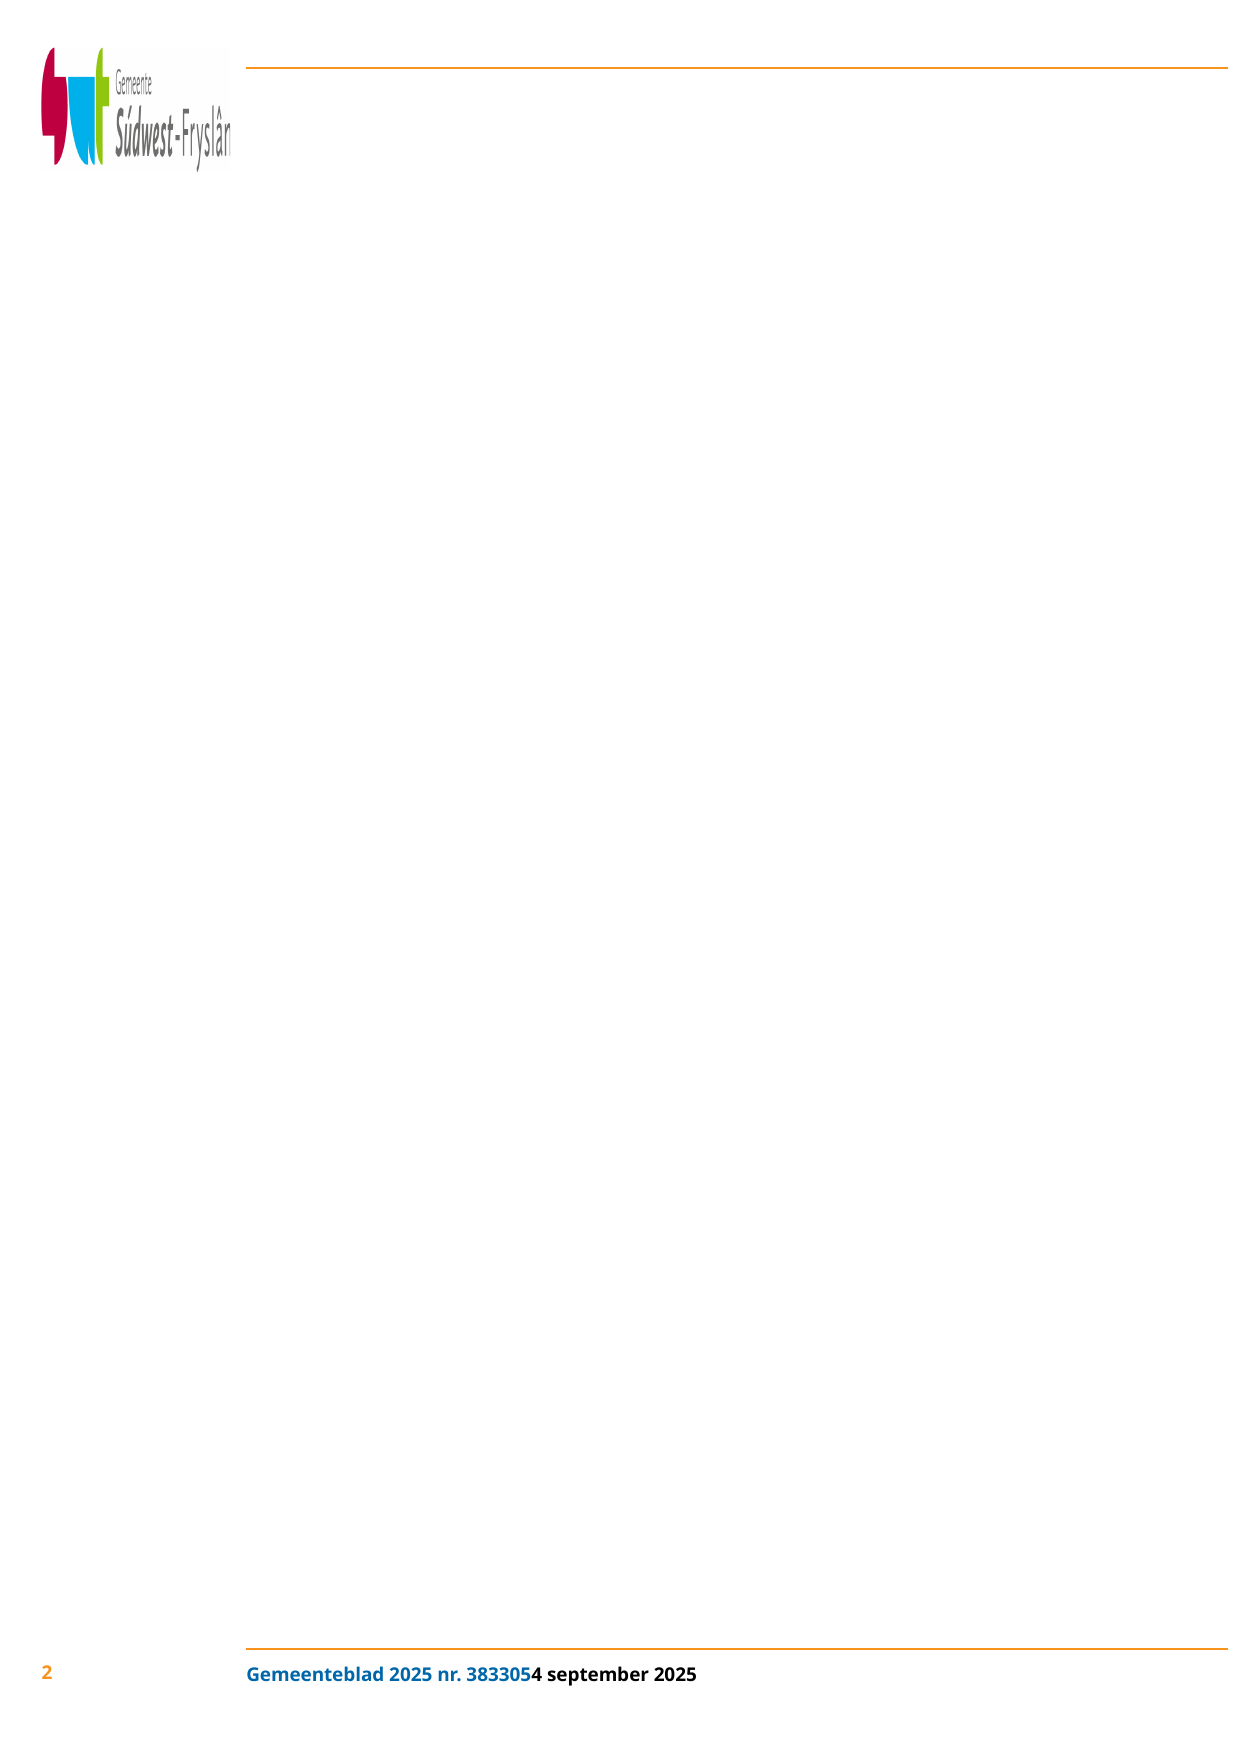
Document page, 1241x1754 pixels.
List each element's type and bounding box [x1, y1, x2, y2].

picture [41, 47, 231, 172]
